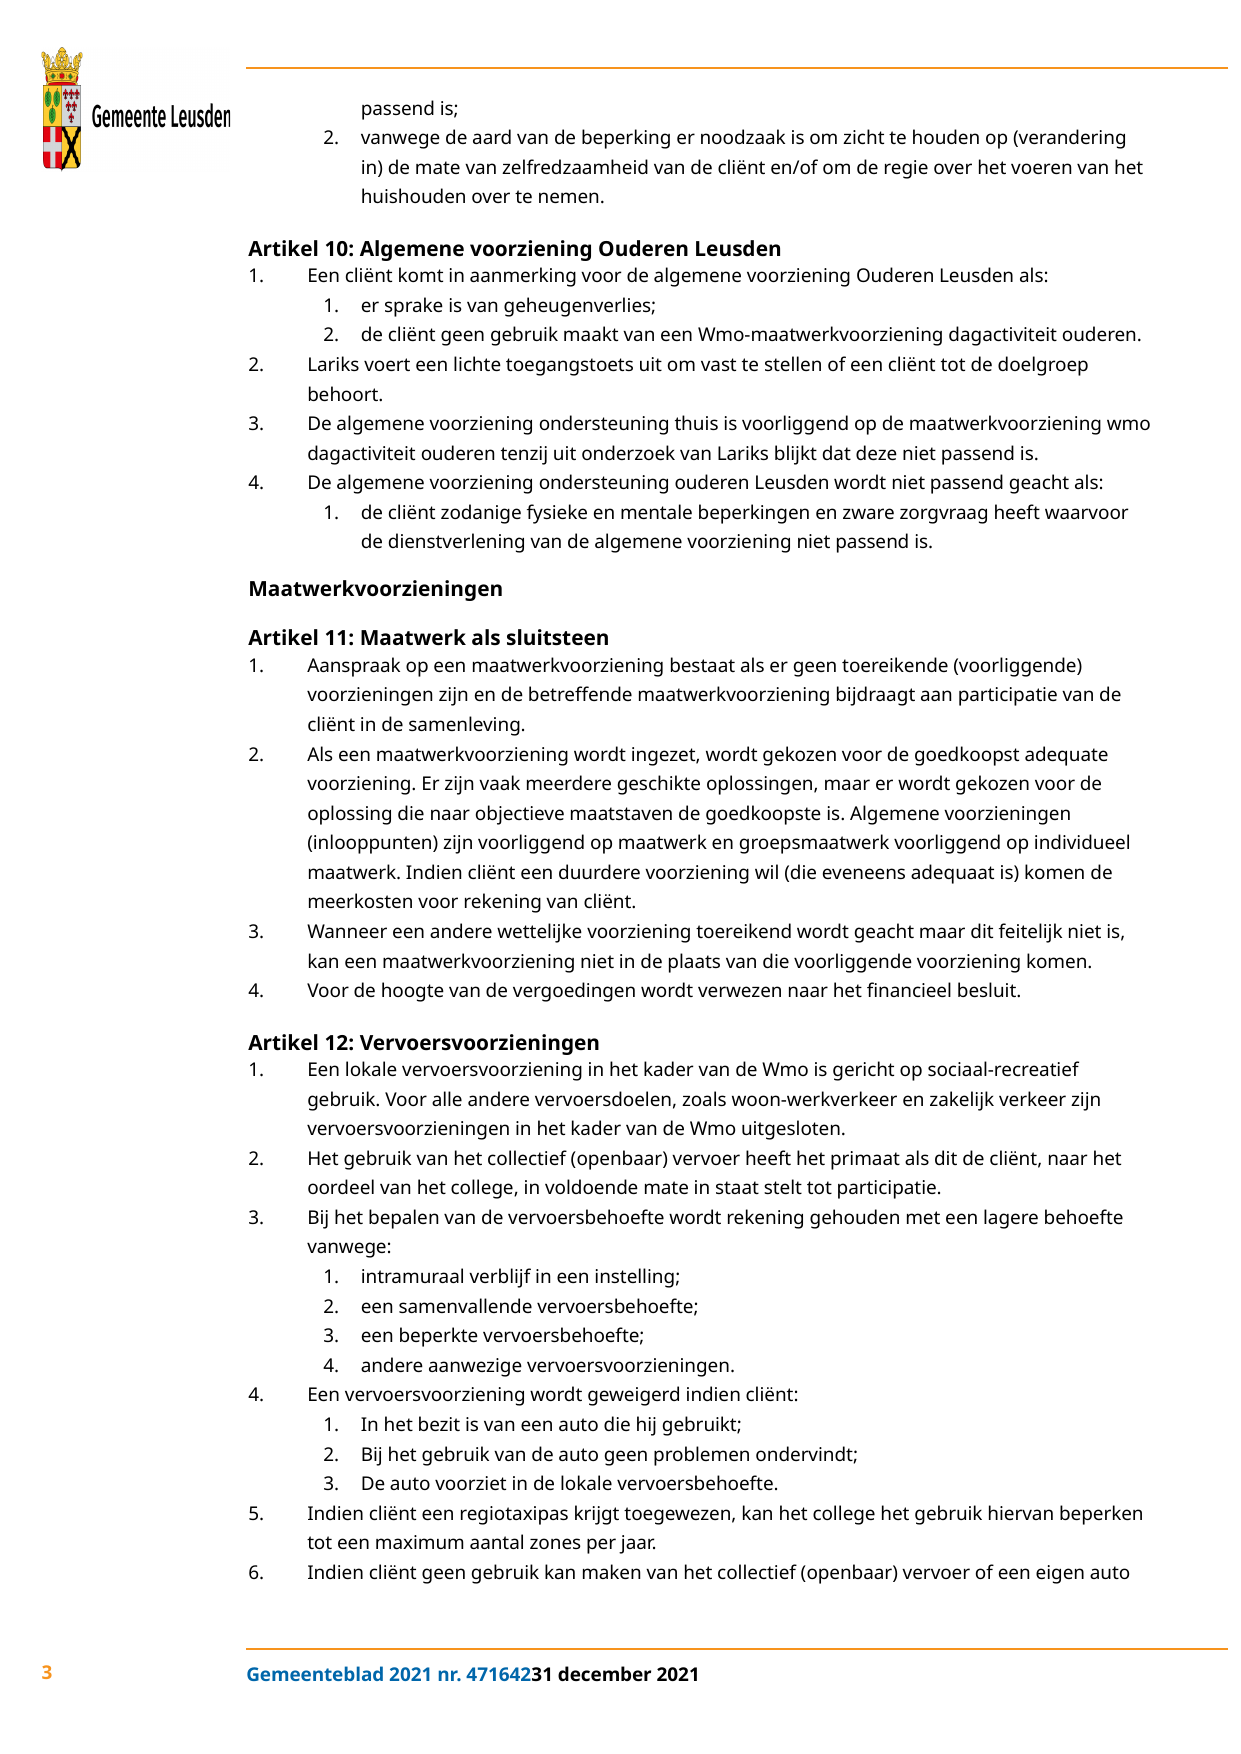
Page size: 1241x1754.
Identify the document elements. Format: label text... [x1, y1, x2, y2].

list vanwege de aard van de beperking er noodzaak is om zicht te houden op (verandering in) de mate van zelfredzaamheid van de cliënt en/of om de regie over het voeren van het huishouden over te nemen. [323, 124, 1152, 209]
list passend is; [323, 95, 1152, 121]
list Voor de hoogte van de vergoedingen wordt verwezen naar het financieel besluit. [248, 977, 1152, 1003]
text Artikel 12: Vervoersvoorzieningen [248, 1028, 1152, 1056]
list De algemene voorziening ondersteuning thuis is voorliggend op de maatwerkvoorziening wmo dagactiviteit ouderen tenzij uit onderzoek van Lariks blijkt dat deze niet passend is. [248, 410, 1152, 466]
text Maatwerkvoorzieningen [248, 574, 1152, 603]
list Een lokale vervoersvoorziening in het kader van de Wmo is gericht op sociaal-recreatief gebruik. Voor alle andere vervoersdoelen, zoals woon-werkverkeer en zakelijk verkeer zijn vervoersvoorzieningen in het kader van de Wmo uitgesloten. [248, 1056, 1152, 1141]
list Bij het bepalen van de vervoersbehoefte wordt rekening gehouden met een lagere behoefte vanwege: [248, 1204, 1152, 1259]
list Een cliënt komt in aanmerking voor de algemene voorziening Ouderen Leusden als: [248, 262, 1152, 288]
list Indien cliënt geen gebruik kan maken van het collectief (openbaar) vervoer of een eigen auto [248, 1559, 1152, 1585]
list Indien cliënt een regiotaxipas krijgt toegewezen, kan het college het gebruik hiervan beperken tot een maximum aantal zones per jaar. [248, 1500, 1152, 1555]
list In het bezit is van een auto die hij gebruikt; [323, 1411, 1152, 1437]
list De algemene voorziening ondersteuning ouderen Leusden wordt niet passend geacht als: [248, 469, 1152, 495]
text Artikel 10: Algemene voorziening Ouderen Leusden [248, 234, 1152, 262]
list een beperkte vervoersbehoefte; [323, 1322, 1152, 1348]
list Wanneer een andere wettelijke voorziening toereikend wordt geacht maar dit feitelijk niet is, kan een maatwerkvoorziening niet in de plaats van die voorliggende voorziening komen. [248, 918, 1152, 973]
list Bij het gebruik van de auto geen problemen ondervindt; [323, 1441, 1152, 1467]
list andere aanwezige vervoersvoorzieningen. [323, 1352, 1152, 1378]
text Artikel 11: Maatwerk als sluitsteen [248, 623, 1152, 652]
list Een vervoersvoorziening wordt geweigerd indien cliënt: [248, 1382, 1152, 1407]
list Aanspraak op een maatwerkvoorziening bestaat als er geen toereikende (voorliggende) voorzieningen zijn en de betreffende maatwerkvoorziening bijdraagt aan participatie van de cliënt in de samenleving. [248, 652, 1152, 737]
list intramuraal verblijf in een instelling; [323, 1263, 1152, 1289]
list Het gebruik van het collectief (openbaar) vervoer heeft het primaat als dit de cliënt, naar het oordeel van het college, in voldoende mate in staat stelt tot participatie. [248, 1145, 1152, 1200]
list Lariks voert een lichte toegangstoets uit om vast te stellen of een cliënt tot de doelgroep behoort. [248, 351, 1152, 406]
list De auto voorziet in de lokale vervoersbehoefte. [323, 1470, 1152, 1496]
list er sprake is van geheugenverlies; [323, 292, 1152, 318]
list de cliënt zodanige fysieke en mentale beperkingen en zware zorgvraag heeft waarvoor de dienstverlening van de algemene voorziening niet passend is. [323, 499, 1152, 554]
list de cliënt geen gebruik maakt van een Wmo-maatwerkvoorziening dagactiviteit ouderen. [323, 322, 1152, 347]
picture [41, 47, 231, 172]
list een samenvallende vervoersbehoefte; [323, 1293, 1152, 1319]
list Als een maatwerkvoorziening wordt ingezet, wordt gekozen voor de goedkoopst adequate voorziening. Er zijn vaak meerdere geschikte oplossingen, maar er wordt gekozen voor de oplossing die naar objectieve maatstaven de goedkoopste is. Algemene voorzieningen (inlooppunten) zijn voorliggend op maatwerk en groepsmaatwerk voorliggend op individueel maatwerk. Indien cliënt een duurdere voorziening wil (die eveneens adequaat is) komen de meerkosten voor rekening van cliënt. [248, 741, 1152, 914]
